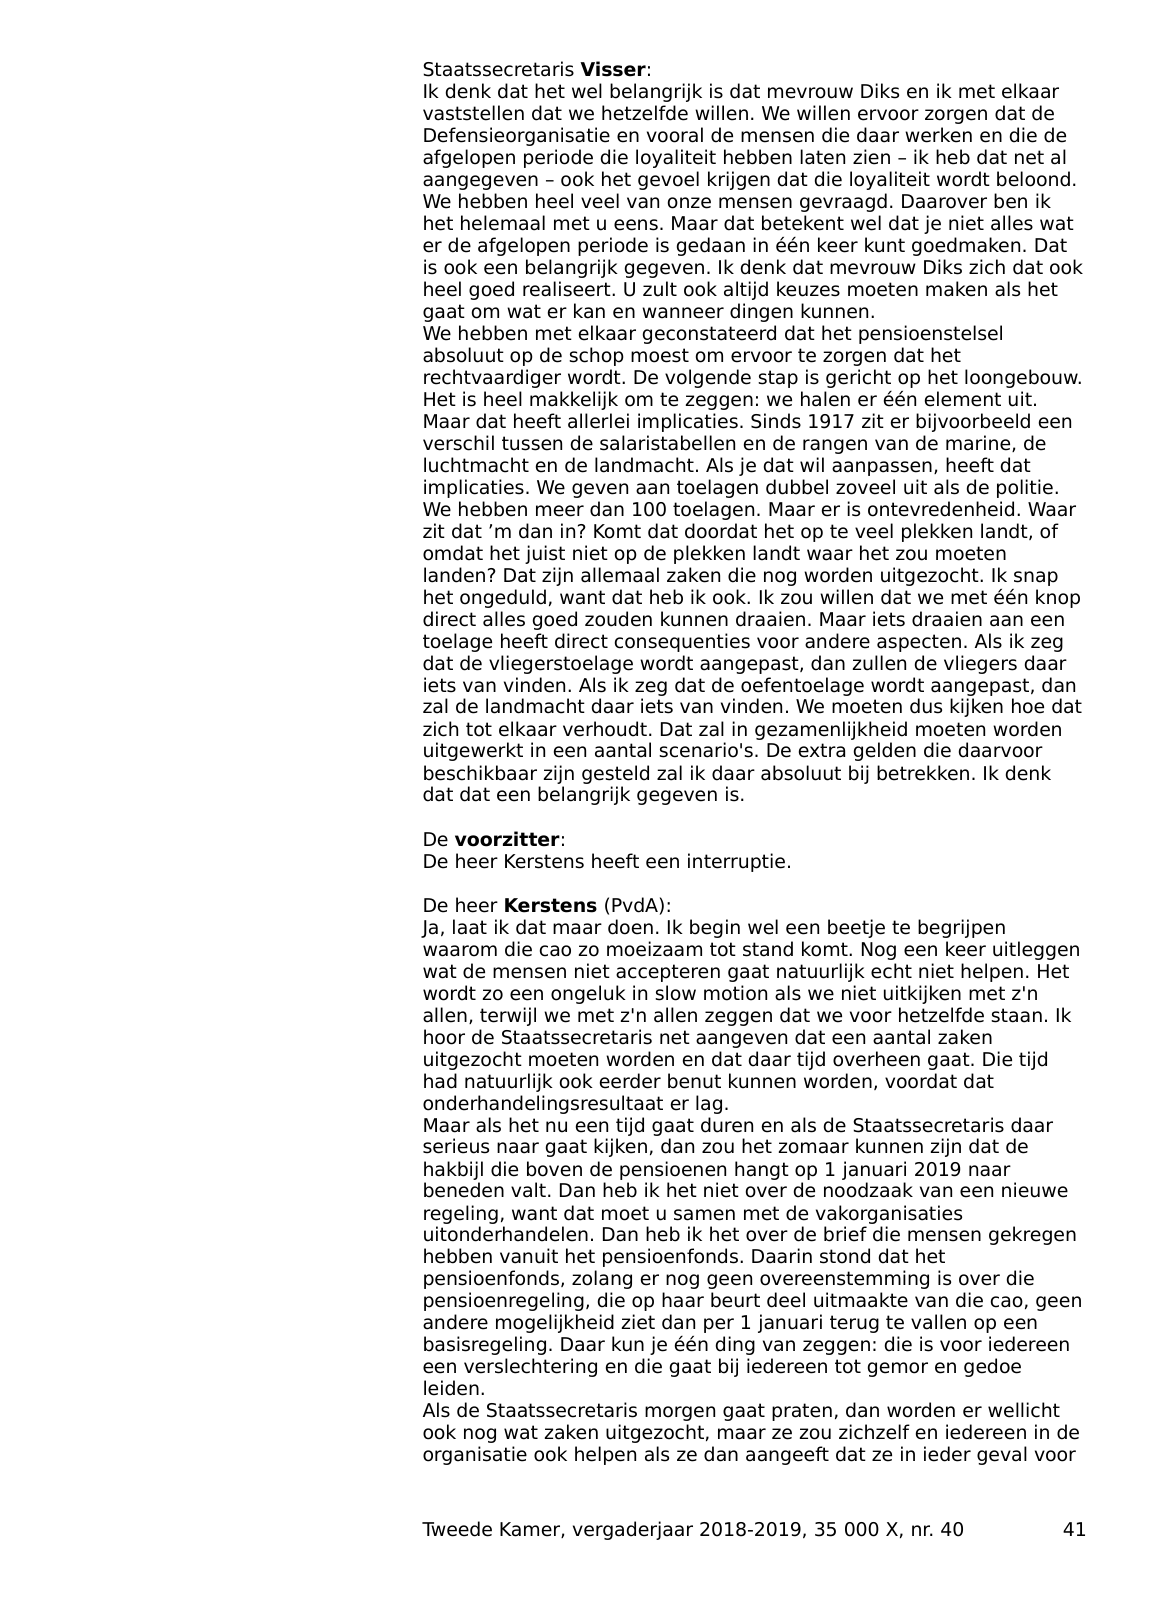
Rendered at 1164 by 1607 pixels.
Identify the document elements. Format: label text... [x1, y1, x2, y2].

text Als de Staatssecretaris morgen gaat praten, dan worden er wellicht ook nog wat zaken uitgezocht, maar ze zou zichzelf en iedereen in de organisatie ook helpen als ze dan aangeeft dat ze in ieder geval voor [422, 1400, 1087, 1466]
text We hebben met elkaar geconstateerd dat het pensioenstelsel absoluut op de schop moest om ervoor te zorgen dat het rechtvaardiger wordt. De volgende stap is gericht op het loongebouw. Het is heel makkelijk om te zeggen: we halen er één element uit. Maar dat heeft allerlei implicaties. Sinds 1917 zit er bijvoorbeeld een verschil tussen de salaristabellen en de rangen van de marine, de luchtmacht en de landmacht. Als je dat wil aanpassen, heeft dat implicaties. We geven aan toelagen dubbel zoveel uit als de politie. We hebben meer dan 100 toelagen. Maar er is ontevredenheid. Waar zit dat ’m dan in? Komt dat doordat het op te veel plekken landt, of omdat het juist niet op de plekken landt waar het zou moeten landen? Dat zijn allemaal zaken die nog worden uitgezocht. Ik snap het ongeduld, want dat heb ik ook. Ik zou willen dat we met één knop direct alles goed zouden kunnen draaien. Maar iets draaien aan een toelage heeft direct consequenties voor andere aspecten. Als ik zeg dat de vliegerstoelage wordt aangepast, dan zullen de vliegers daar iets van vinden. Als ik zeg dat de oefentoelage wordt aangepast, dan zal de landmacht daar iets van vinden. We moeten dus kijken hoe dat zich tot elkaar verhoudt. Dat zal in gezamenlijkheid moeten worden uitgewerkt in een aantal scenario's. De extra gelden die daarvoor beschikbaar zijn gesteld zal ik daar absoluut bij betrekken. Ik denk dat dat een belangrijk gegeven is. [422, 323, 1087, 806]
text Maar als het nu een tijd gaat duren en als de Staatssecretaris daar serieus naar gaat kijken, dan zou het zomaar kunnen zijn dat de hakbijl die boven de pensioenen hangt op 1 januari 2019 naar beneden valt. Dan heb ik het niet over de noodzaak van een nieuwe regeling, want dat moet u samen met de vakorganisaties uitonderhandelen. Dan heb ik het over de brief die mensen gekregen hebben vanuit het pensioenfonds. Daarin stond dat het pensioenfonds, zolang er nog geen overeenstemming is over die pensioenregeling, die op haar beurt deel uitmaakte van die cao, geen andere mogelijkheid ziet dan per 1 januari terug te vallen op een basisregeling. Daar kun je één ding van zeggen: die is voor iedereen een verslechtering en die gaat bij iedereen tot gemor en gedoe leiden. [422, 1114, 1087, 1400]
text Staatssecretaris Visser: [422, 59, 1087, 81]
text Ja, laat ik dat maar doen. Ik begin wel een beetje te begrijpen waarom die cao zo moeizaam tot stand komt. Nog een keer uitleggen wat de mensen niet accepteren gaat natuurlijk echt niet helpen. Het wordt zo een ongeluk in slow motion als we niet uitkijken met z'n allen, terwijl we met z'n allen zeggen dat we voor hetzelfde staan. Ik hoor de Staatssecretaris net aangeven dat een aantal zaken uitgezocht moeten worden en dat daar tijd overheen gaat. Die tijd had natuurlijk ook eerder benut kunnen worden, voordat dat onderhandelingsresultaat er lag. [422, 917, 1087, 1114]
text Ik denk dat het wel belangrijk is dat mevrouw Diks en ik met elkaar vaststellen dat we hetzelfde willen. We willen ervoor zorgen dat de Defensieorganisatie en vooral de mensen die daar werken en die de afgelopen periode die loyaliteit hebben laten zien – ik heb dat net al aangegeven – ook het gevoel krijgen dat die loyaliteit wordt beloond. We hebben heel veel van onze mensen gevraagd. Daarover ben ik het helemaal met u eens. Maar dat betekent wel dat je niet alles wat er de afgelopen periode is gedaan in één keer kunt goedmaken. Dat is ook een belangrijk gegeven. Ik denk dat mevrouw Diks zich dat ook heel goed realiseert. U zult ook altijd keuzes moeten maken als het gaat om wat er kan en wanneer dingen kunnen. [422, 81, 1087, 323]
text De heer Kerstens (PvdA): [422, 895, 1087, 917]
text De voorzitter: [422, 828, 1087, 851]
text De heer Kerstens heeft een interruptie. [422, 851, 1087, 872]
